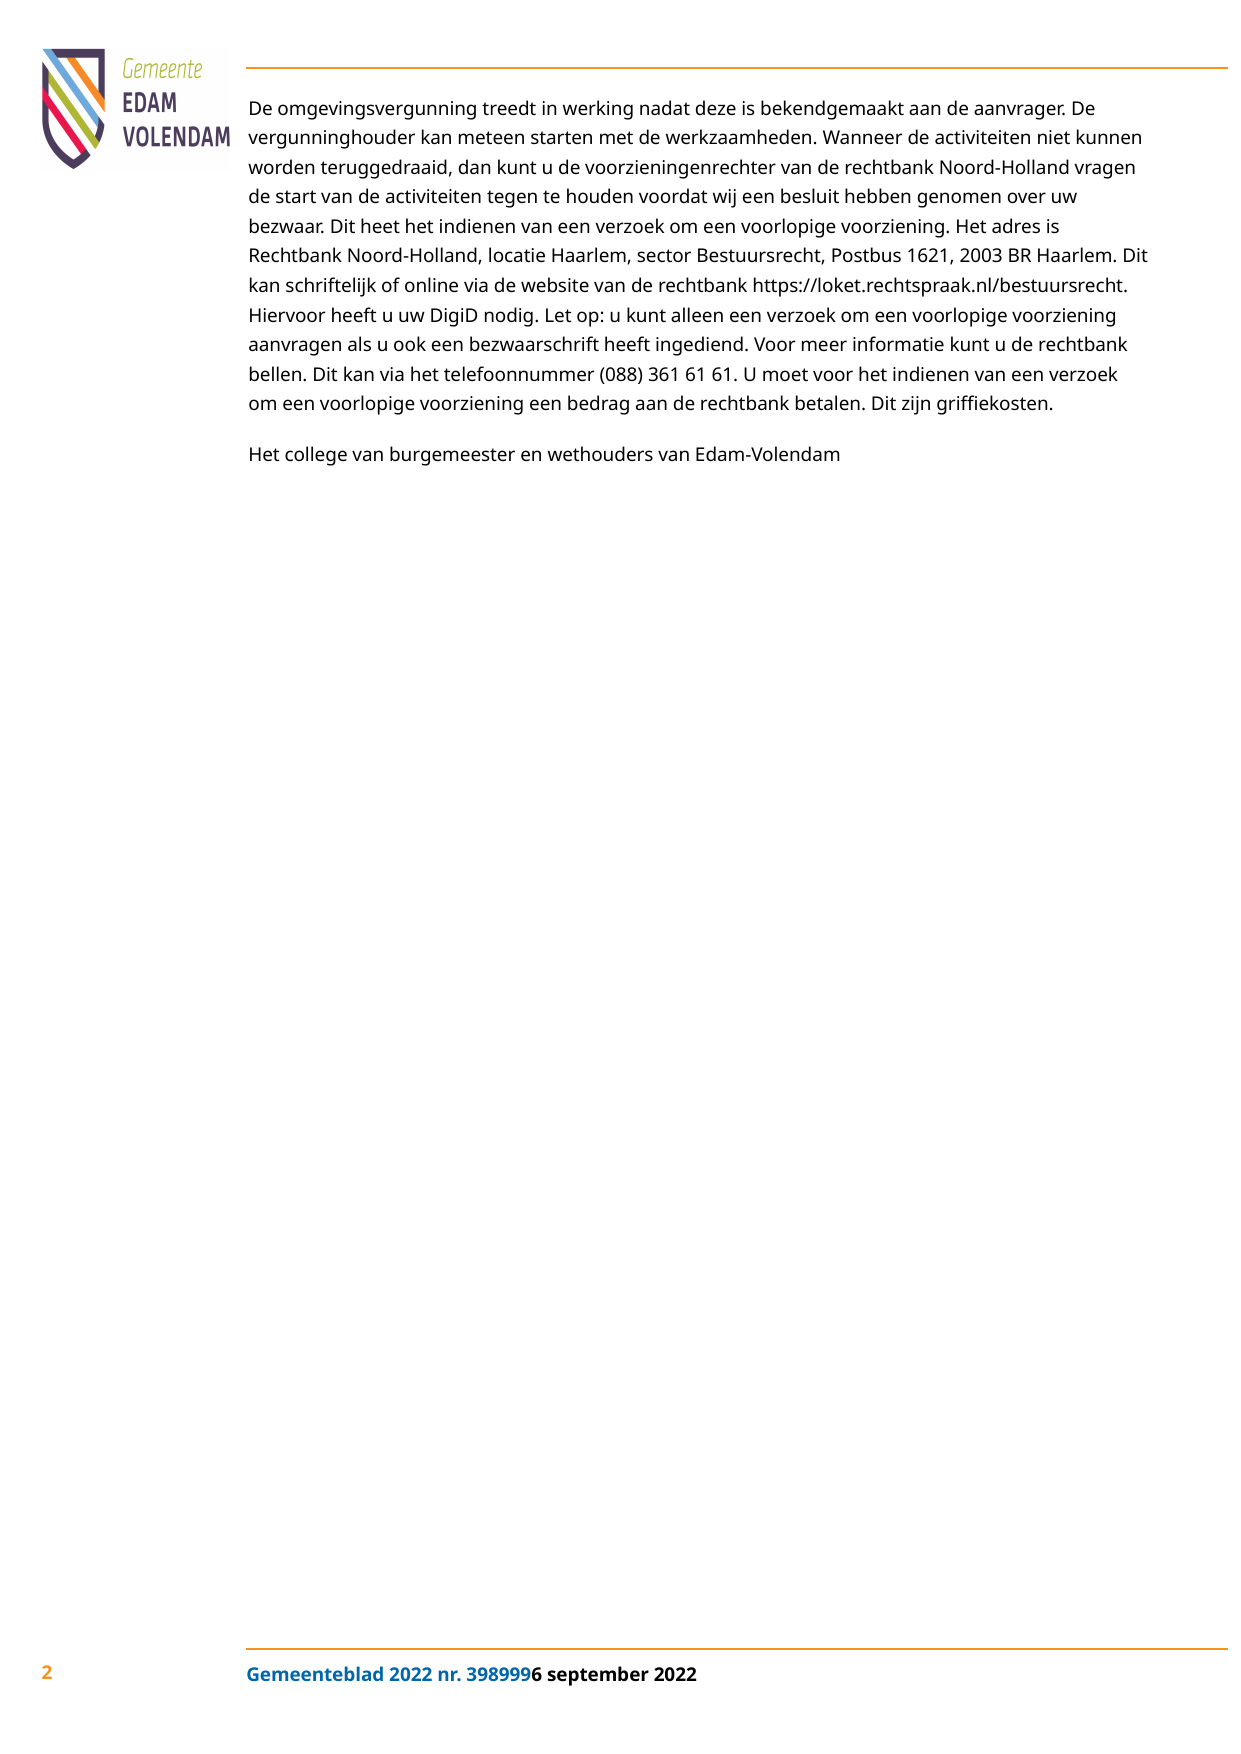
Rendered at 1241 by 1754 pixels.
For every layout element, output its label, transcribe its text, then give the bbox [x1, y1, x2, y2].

text Het college van burgemeester en wethouders van Edam-Volendam [248, 441, 1152, 467]
text De omgevingsvergunning treedt in werking nadat deze is bekendgemaakt aan de aanvrager. De vergunninghouder kan meteen starten met de werkzaamheden. Wanneer de activiteiten niet kunnen worden teruggedraaid, dan kunt u de voorzieningenrechter van de rechtbank Noord-Holland vragen de start van de activiteiten tegen te houden voordat wij een besluit hebben genomen over uw bezwaar. Dit heet het indienen van een verzoek om een voorlopige voorziening. Het adres is Rechtbank Noord-Holland, locatie Haarlem, sector Bestuursrecht, Postbus 1621, 2003 BR Haarlem. Dit kan schriftelijk of online via de website van de rechtbank https://loket.rechtspraak.nl/bestuursrecht. Hiervoor heeft u uw DigiD nodig. Let op: u kunt alleen een verzoek om een voorlopige voorziening aanvragen als u ook een bezwaarschrift heeft ingediend. Voor meer informatie kunt u de rechtbank bellen. Dit kan via het telefoonnummer (088) 361 61 61. U moet voor het indienen van een verzoek om een voorlopige voorziening een bedrag aan de rechtbank betalen. Dit zijn griffiekosten. [248, 95, 1152, 416]
picture [41, 47, 231, 172]
